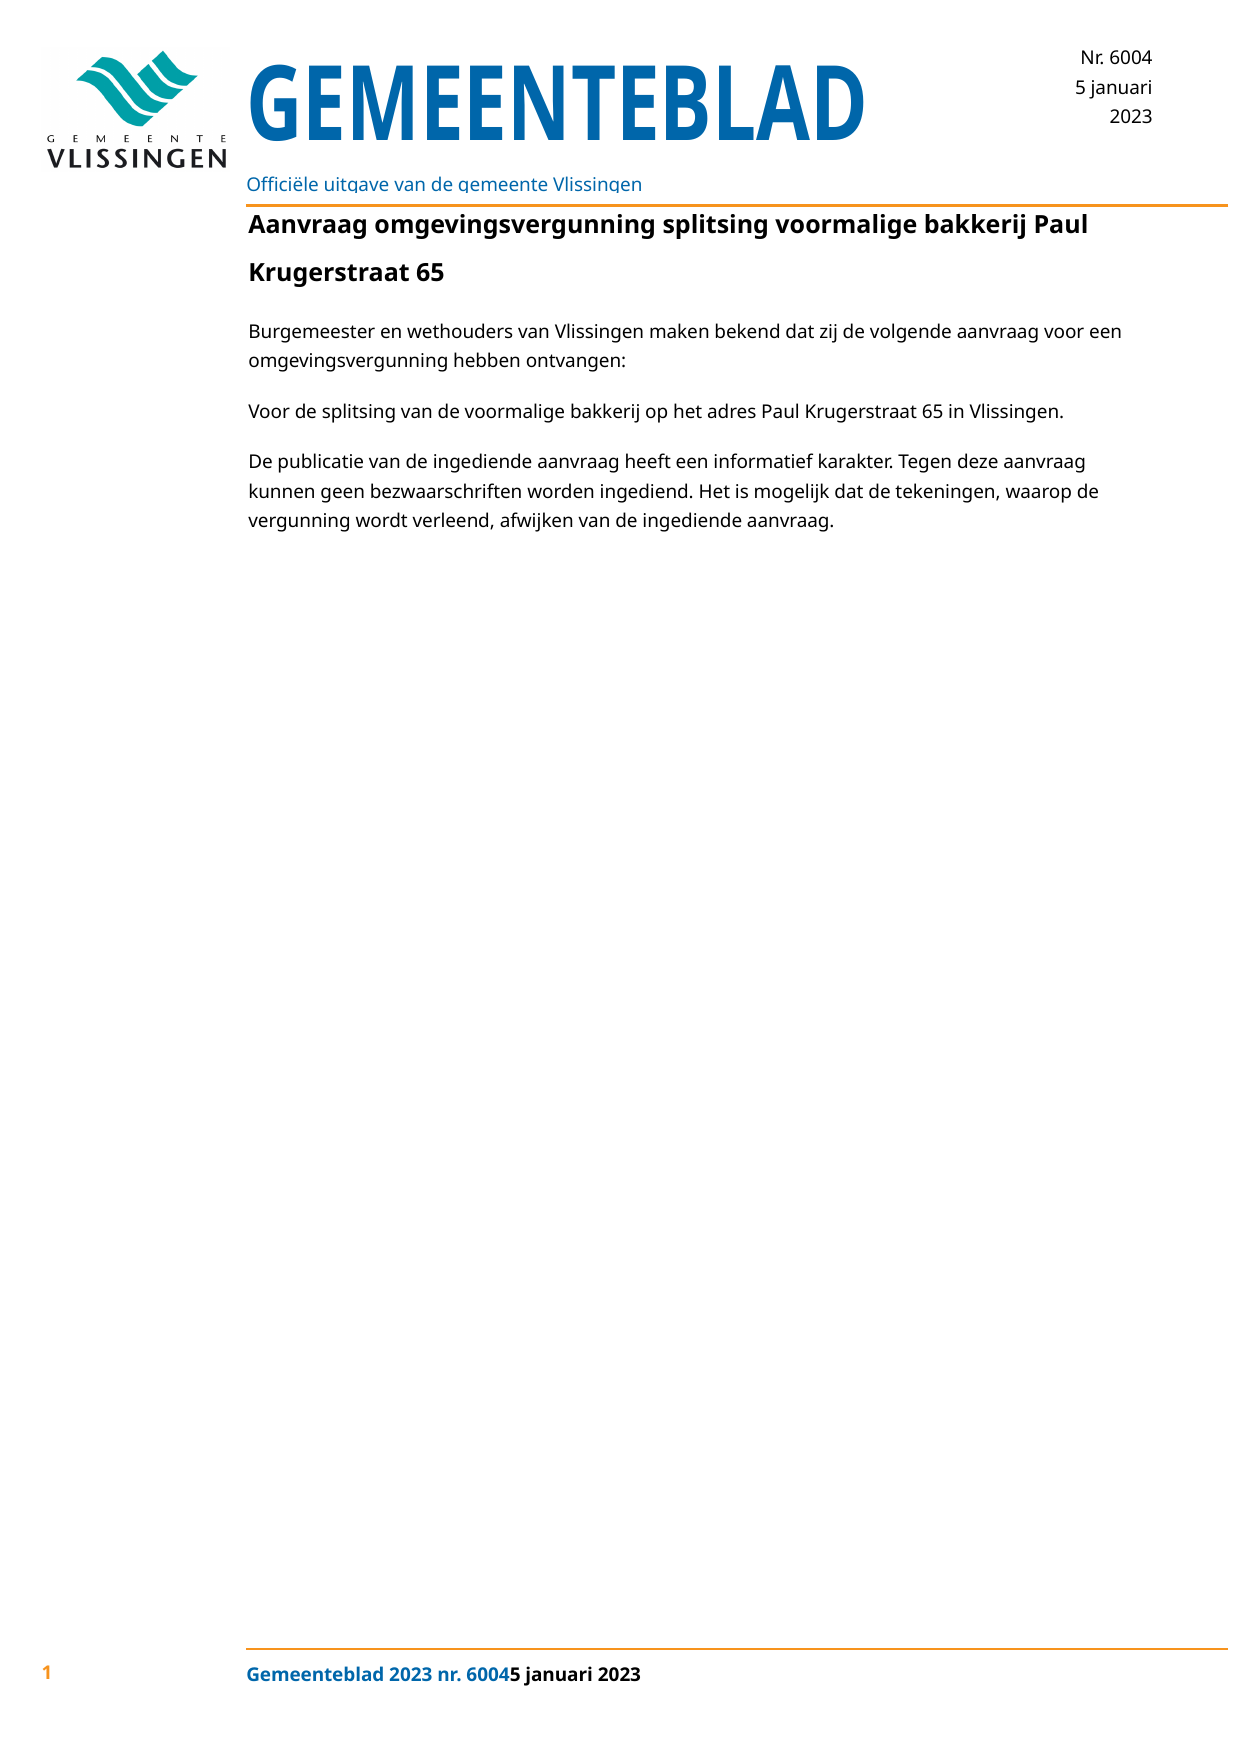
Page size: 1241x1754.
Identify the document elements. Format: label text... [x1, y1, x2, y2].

picture [41, 47, 231, 172]
text De publicatie van de ingediende aanvraag heeft een informatief karakter. Tegen deze aanvraag kunnen geen bezwaarschriften worden ingediend. Het is mogelijk dat de tekeningen, waarop de vergunning wordt verleend, afwijken van de ingediende aanvraag. [248, 448, 1152, 533]
text Aanvraag omgevingsvergunning splitsing voormalige bakkerij Paul Krugerstraat 65 [248, 207, 1152, 288]
text Burgemeester en wethouders van Vlissingen maken bekend dat zij de volgende aanvraag voor een omgevingsvergunning hebben ontvangen: [248, 318, 1152, 373]
text Voor de splitsing van de voormalige bakkerij op het adres Paul Krugerstraat 65 in Vlissingen. [248, 398, 1152, 424]
